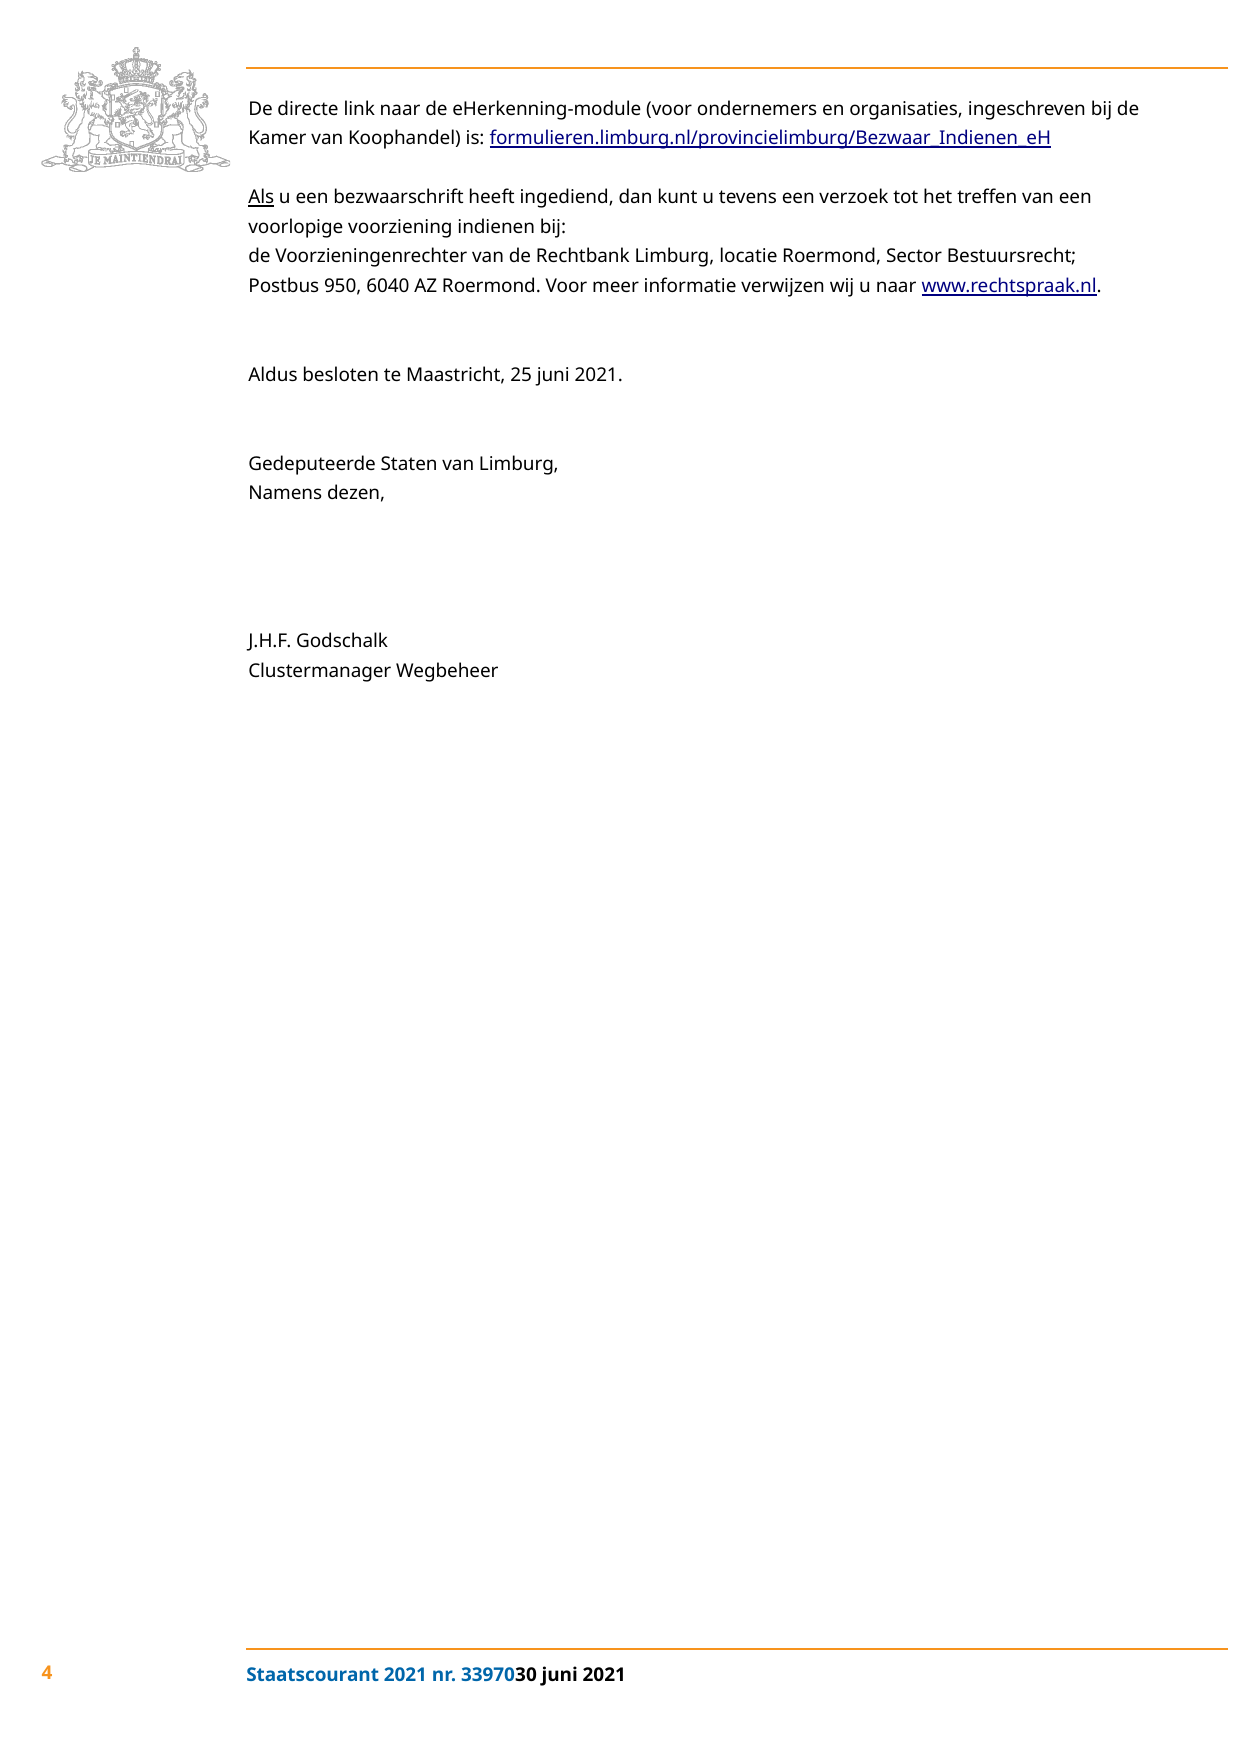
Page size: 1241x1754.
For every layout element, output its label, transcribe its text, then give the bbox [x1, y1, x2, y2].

text Als u een bezwaarschrift heeft ingediend, dan kunt u tevens een verzoek tot het treffen van een voorlopige voorziening indienen bij: [248, 183, 1152, 239]
text Clustermanager Wegbeheer [248, 657, 1152, 683]
text De directe link naar de eHerkenning-module (voor ondernemers en organisaties, ingeschreven bij de Kamer van Koophandel) is: formulieren.limburg.nl/provincielimburg/Bezwaar_Indienen_eH [248, 95, 1152, 150]
text Gedeputeerde Staten van Limburg, [248, 450, 1152, 476]
picture [41, 47, 231, 172]
text de Voorzieningenrechter van de Rechtbank Limburg, locatie Roermond, Sector Bestuursrecht; [248, 243, 1152, 268]
text Namens dezen, [248, 479, 1152, 505]
text Postbus 950, 6040 AZ Roermond. Voor meer informatie verwijzen wij u naar www.rechtspraak.nl. [248, 272, 1152, 298]
text J.H.F. Godschalk [248, 627, 1152, 653]
text Aldus besloten te Maastricht, 25 juni 2021. [248, 361, 1152, 387]
